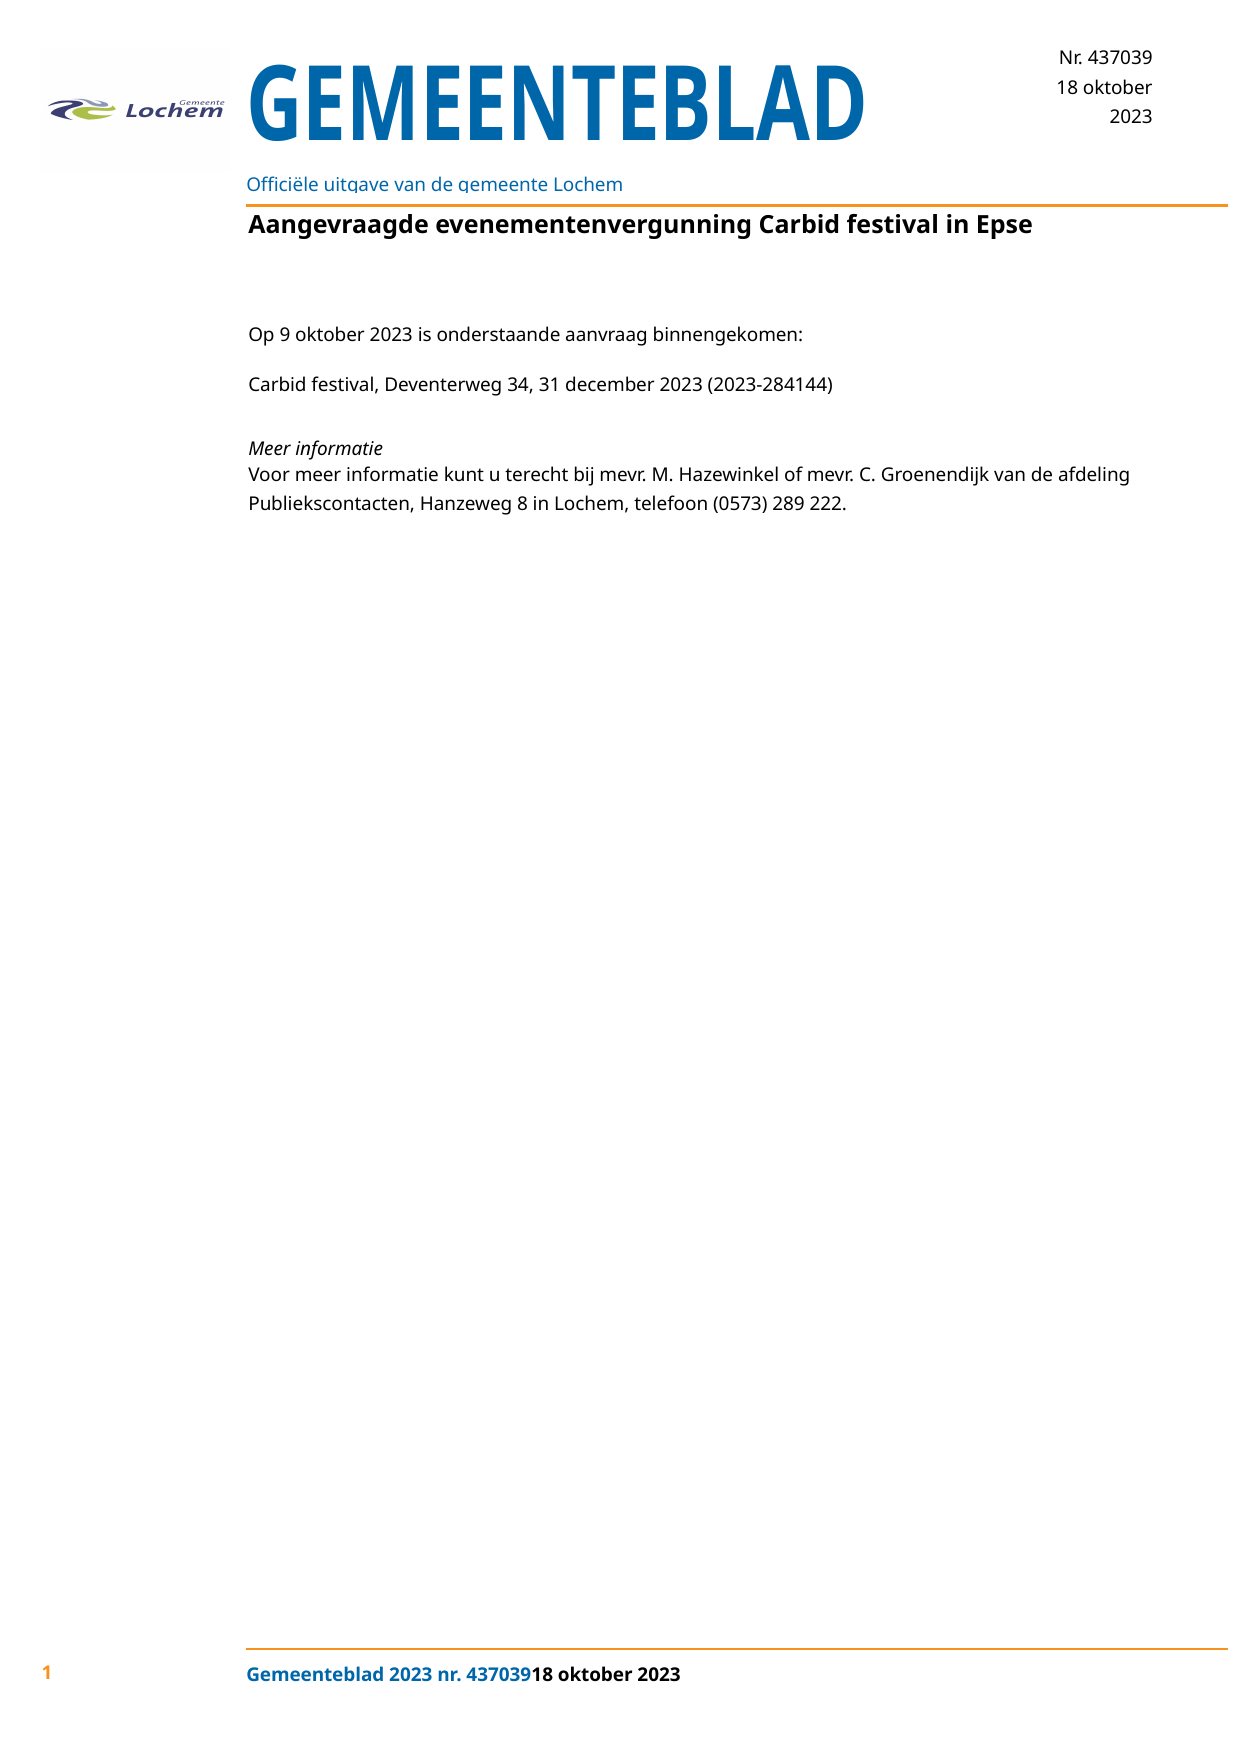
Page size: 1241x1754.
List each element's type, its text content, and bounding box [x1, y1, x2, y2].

text Voor meer informatie kunt u terecht bij mevr. M. Hazewinkel of mevr. C. Groenendijk van de afdeling Publiekscontacten, Hanzeweg 8 in Lochem, telefoon (0573) 289 222. [248, 461, 1152, 516]
text Aangevraagde evenementenvergunning Carbid festival in Epse [248, 207, 1152, 241]
picture [41, 47, 231, 172]
text Carbid festival, Deventerweg 34, 31 december 2023 (2023-284144) [248, 371, 1152, 397]
text Meer informatie [248, 435, 1152, 461]
text Op 9 oktober 2023 is onderstaande aanvraag binnengekomen: [248, 321, 1152, 346]
